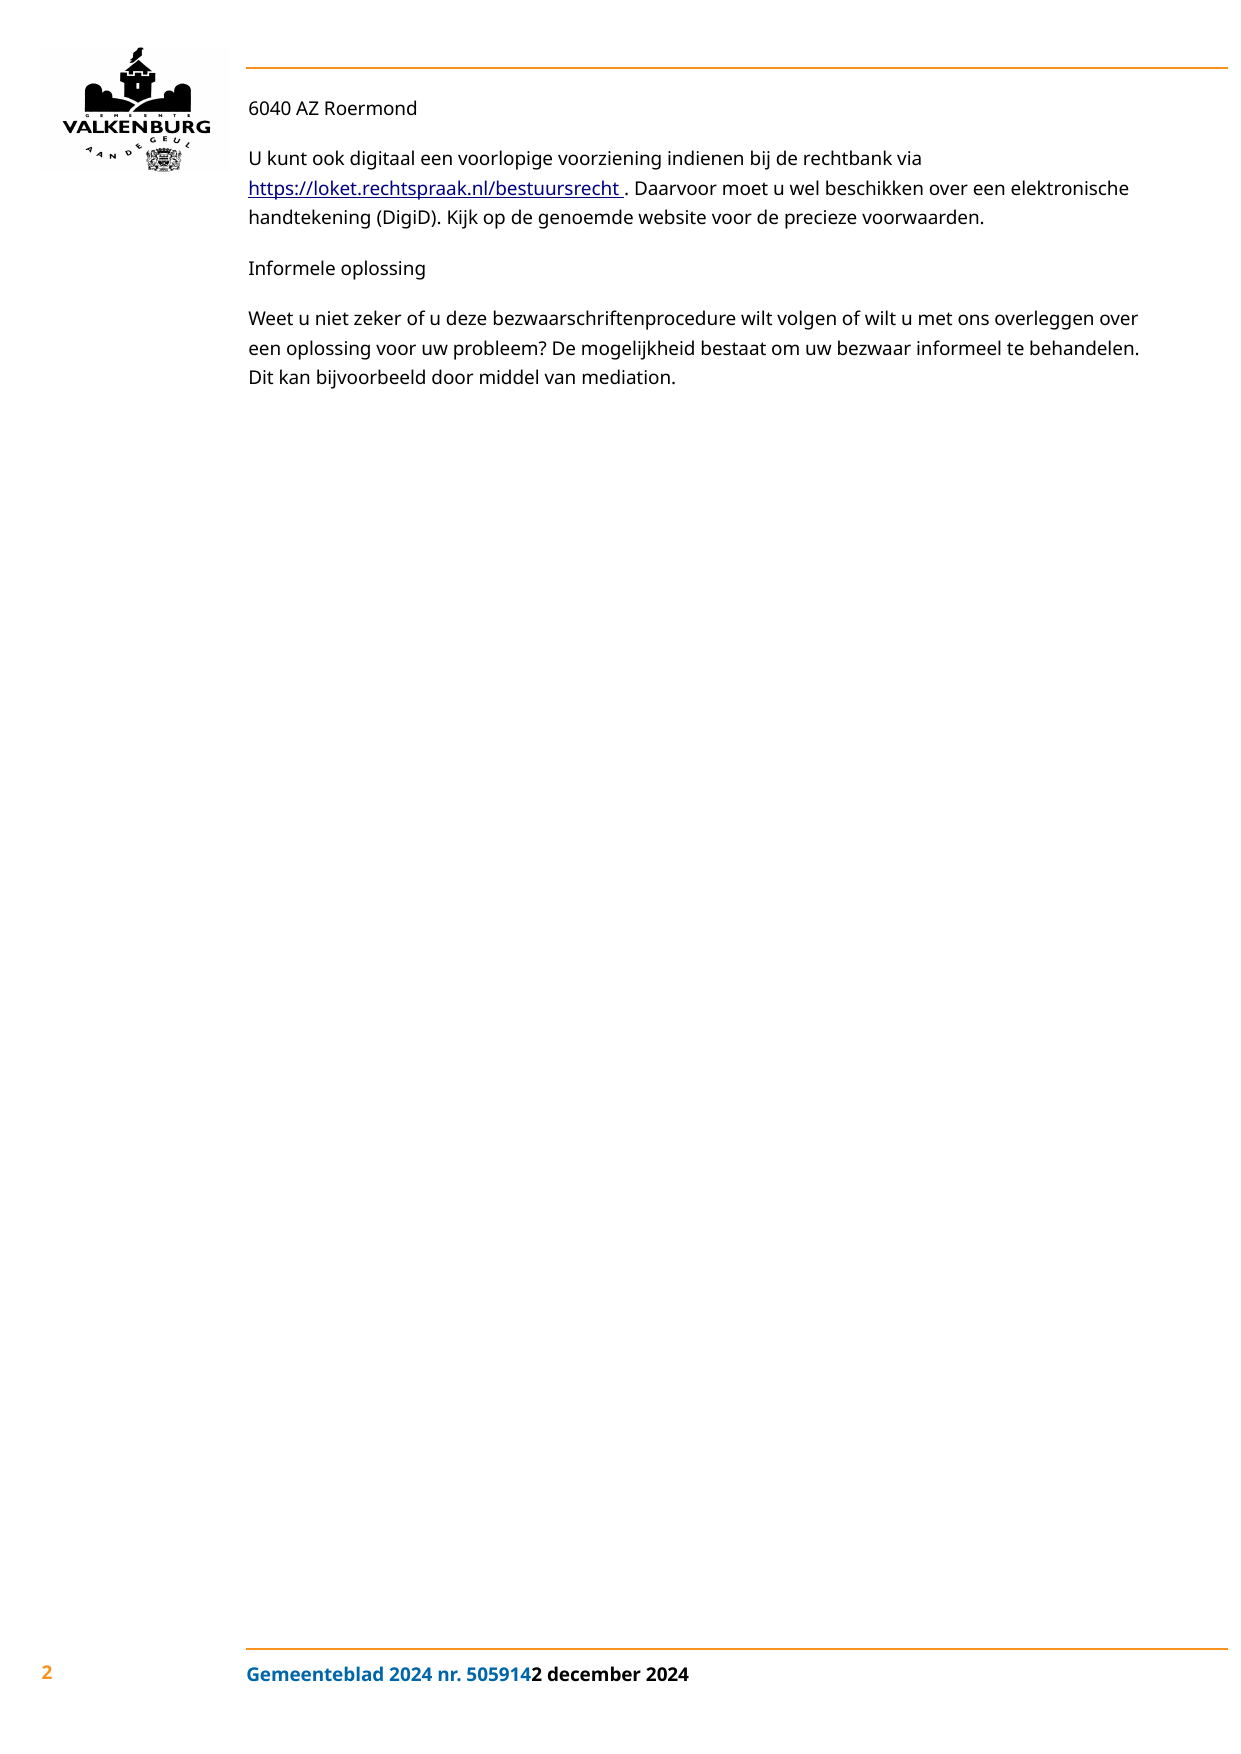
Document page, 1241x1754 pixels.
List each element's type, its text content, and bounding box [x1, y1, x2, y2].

text 6040 AZ Roermond [248, 95, 1152, 121]
text Informele oplossing [248, 255, 1152, 281]
picture [41, 47, 231, 172]
text Weet u niet zeker of u deze bezwaarschriftenprocedure wilt volgen of wilt u met ons overleggen over een oplossing voor uw probleem? De mogelijkheid bestaat om uw bezwaar informeel te behandelen. Dit kan bijvoorbeeld door middel van mediation. [248, 305, 1152, 390]
text U kunt ook digitaal een voorlopige voorziening indienen bij de rechtbank via https://loket.rechtspraak.nl/bestuursrecht . Daarvoor moet u wel beschikken over een elektronische handtekening (DigiD). Kijk op de genoemde website voor de precieze voorwaarden. [248, 145, 1152, 230]
